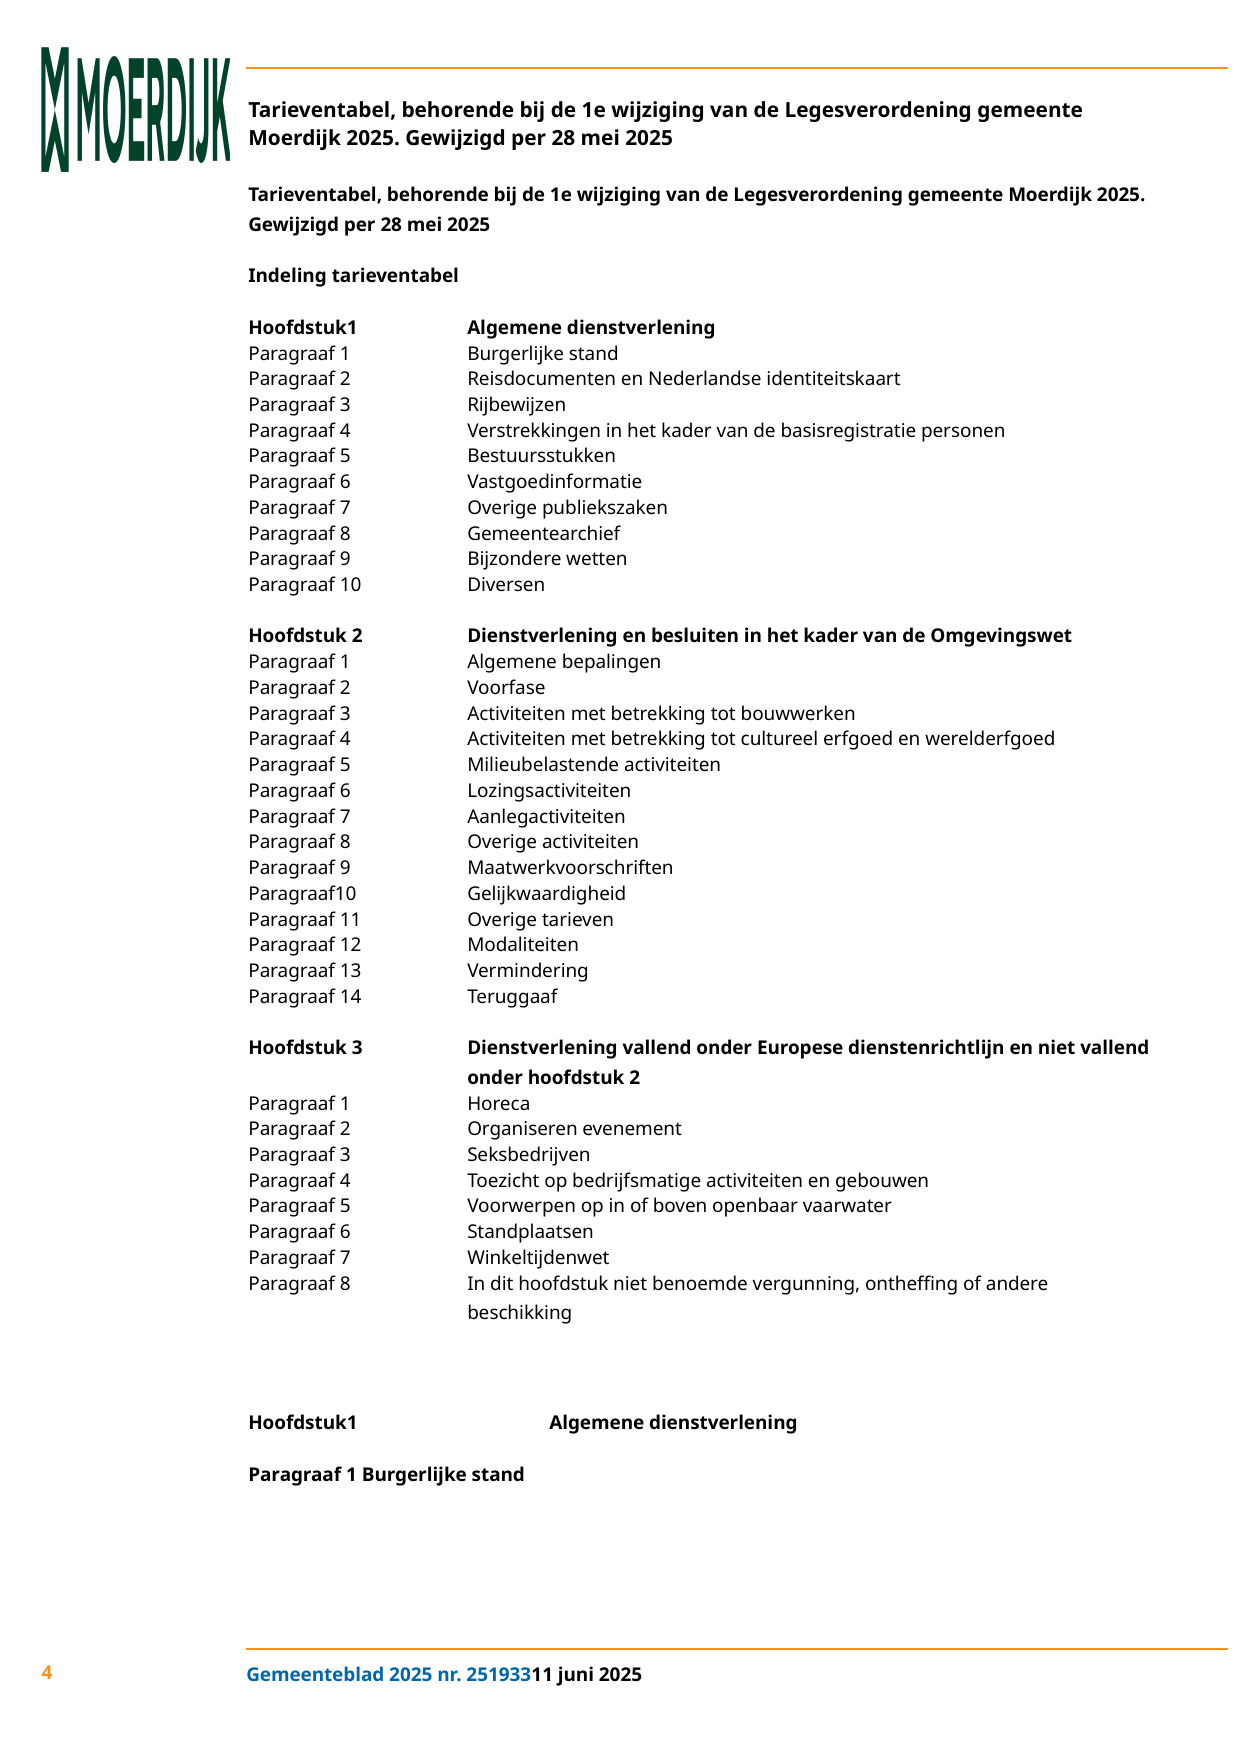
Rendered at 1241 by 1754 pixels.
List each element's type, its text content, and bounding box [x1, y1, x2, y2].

table_cell Rijbewijzen [467, 391, 1152, 417]
table_cell Bestuursstukken [467, 443, 1152, 468]
table_cell Paragraaf 5 [248, 443, 467, 468]
table_cell Paragraaf 2 [248, 1115, 467, 1141]
picture [41, 47, 231, 172]
table_cell Hoofdstuk1 [248, 1410, 549, 1435]
table_cell Paragraaf 8 [248, 520, 467, 546]
table_cell Paragraaf 11 [248, 906, 467, 931]
table_cell Standplaatsen [467, 1218, 1152, 1244]
table_cell Paragraaf 3 [248, 1141, 467, 1167]
table_cell Hoofdstuk1 [248, 314, 467, 340]
table_cell Paragraaf 1 [248, 649, 467, 674]
table_cell Paragraaf 9 [248, 854, 467, 880]
table_cell Milieubelastende activiteiten [467, 751, 1152, 777]
table_cell Horeca [467, 1090, 1152, 1115]
table_cell [248, 1009, 1152, 1034]
table_cell Algemene dienstverlening [467, 314, 1152, 340]
table_cell Reisdocumenten en Nederlandse identiteitskaart [467, 365, 1152, 391]
table_cell Paragraaf 14 [248, 983, 467, 1009]
table_header Tarieventabel, behorende bij de 1e wijziging van de Legesverordening gemeente Moerdijk 2025. Gewijzigd per 28 mei 2025 [248, 181, 1152, 237]
table_cell Dienstverlening en besluiten in het kader van de Omgevingswet [467, 623, 1152, 648]
table_cell Paragraaf 6 [248, 777, 467, 803]
table_cell Modaliteiten [467, 931, 1152, 957]
table_cell Paragraaf 7 [248, 1244, 467, 1270]
table_cell Paragraaf 7 [248, 494, 467, 520]
table_cell Paragraaf 8 [248, 829, 467, 854]
table_cell Winkeltijdenwet [467, 1244, 1152, 1270]
table_cell Paragraaf 12 [248, 931, 467, 957]
table_cell Voorwerpen op in of boven openbaar vaarwater [467, 1193, 1152, 1218]
table_cell Overige tarieven [467, 906, 1152, 931]
table_cell Paragraaf 7 [248, 803, 467, 828]
table_cell Paragraaf 5 [248, 751, 467, 777]
table_cell Seksbedrijven [467, 1141, 1152, 1167]
table_cell Paragraaf 1 Burgerlijke stand [248, 1461, 1152, 1487]
table_cell Gelijkwaardigheid [467, 880, 1152, 906]
table_cell Activiteiten met betrekking tot cultureel erfgoed en werelderfgoed [467, 726, 1152, 751]
table_cell Bijzondere wetten [467, 546, 1152, 571]
table_cell Paragraaf 3 [248, 700, 467, 726]
table_cell Gemeentearchief [467, 520, 1152, 546]
table_cell Paragraaf 10 [248, 571, 467, 597]
table_cell Vermindering [467, 957, 1152, 983]
table_cell Aanlegactiviteiten [467, 803, 1152, 828]
table_cell Hoofdstuk 3 [248, 1034, 467, 1090]
table_cell Vastgoedinformatie [467, 468, 1152, 494]
table_cell Overige publiekszaken [467, 494, 1152, 520]
table_cell Toezicht op bedrijfsmatige activiteiten en gebouwen [467, 1167, 1152, 1193]
table_header [248, 1384, 1152, 1409]
table_cell Hoofdstuk 2 [248, 623, 467, 648]
table_cell Paragraaf 13 [248, 957, 467, 983]
table_cell Maatwerkvoorschriften [467, 854, 1152, 880]
table_cell Paragraaf 1 [248, 1090, 467, 1115]
table_cell Paragraaf 5 [248, 1193, 467, 1218]
table_cell Paragraaf 4 [248, 1167, 467, 1193]
table_cell [248, 1435, 1152, 1461]
table_cell Algemene dienstverlening [549, 1410, 1152, 1435]
table_cell Paragraaf 2 [248, 674, 467, 700]
table_cell Algemene bepalingen [467, 649, 1152, 674]
text Tarieventabel, behorende bij de 1e wijziging van de Legesverordening gemeente Moerdijk 2025. Gewijzigd per 28 mei 2025 [248, 95, 1152, 152]
table_cell Paragraaf 6 [248, 468, 467, 494]
table_cell Paragraaf 6 [248, 1218, 467, 1244]
table_cell [248, 597, 1152, 623]
table_cell Diversen [467, 571, 1152, 597]
table_cell [248, 288, 1152, 314]
table_cell Paragraaf 8 [248, 1270, 467, 1325]
table_cell Dienstverlening vallend onder Europese dienstenrichtlijn en niet vallend onder hoofdstuk 2 [467, 1034, 1152, 1090]
table_cell In dit hoofdstuk niet benoemde vergunning, ontheffing of andere beschikking [467, 1270, 1152, 1325]
table_cell Voorfase [467, 674, 1152, 700]
table_cell Paragraaf 1 [248, 340, 467, 365]
table_cell Indeling tarieventabel [248, 263, 1152, 288]
table_cell Overige activiteiten [467, 829, 1152, 854]
table_cell Organiseren evenement [467, 1115, 1152, 1141]
table_cell Paragraaf10 [248, 880, 467, 906]
table_cell [248, 237, 1152, 262]
table_cell Teruggaaf [467, 983, 1152, 1009]
table_cell [248, 1325, 1152, 1351]
table_cell Paragraaf 4 [248, 726, 467, 751]
table_cell Burgerlijke stand [467, 340, 1152, 365]
table_cell Lozingsactiviteiten [467, 777, 1152, 803]
table_cell Paragraaf 3 [248, 391, 467, 417]
table_cell Paragraaf 2 [248, 365, 467, 391]
table_cell Paragraaf 9 [248, 546, 467, 571]
table_cell Activiteiten met betrekking tot bouwwerken [467, 700, 1152, 726]
table_cell Verstrekkingen in het kader van de basisregistratie personen [467, 417, 1152, 443]
table_cell Paragraaf 4 [248, 417, 467, 443]
